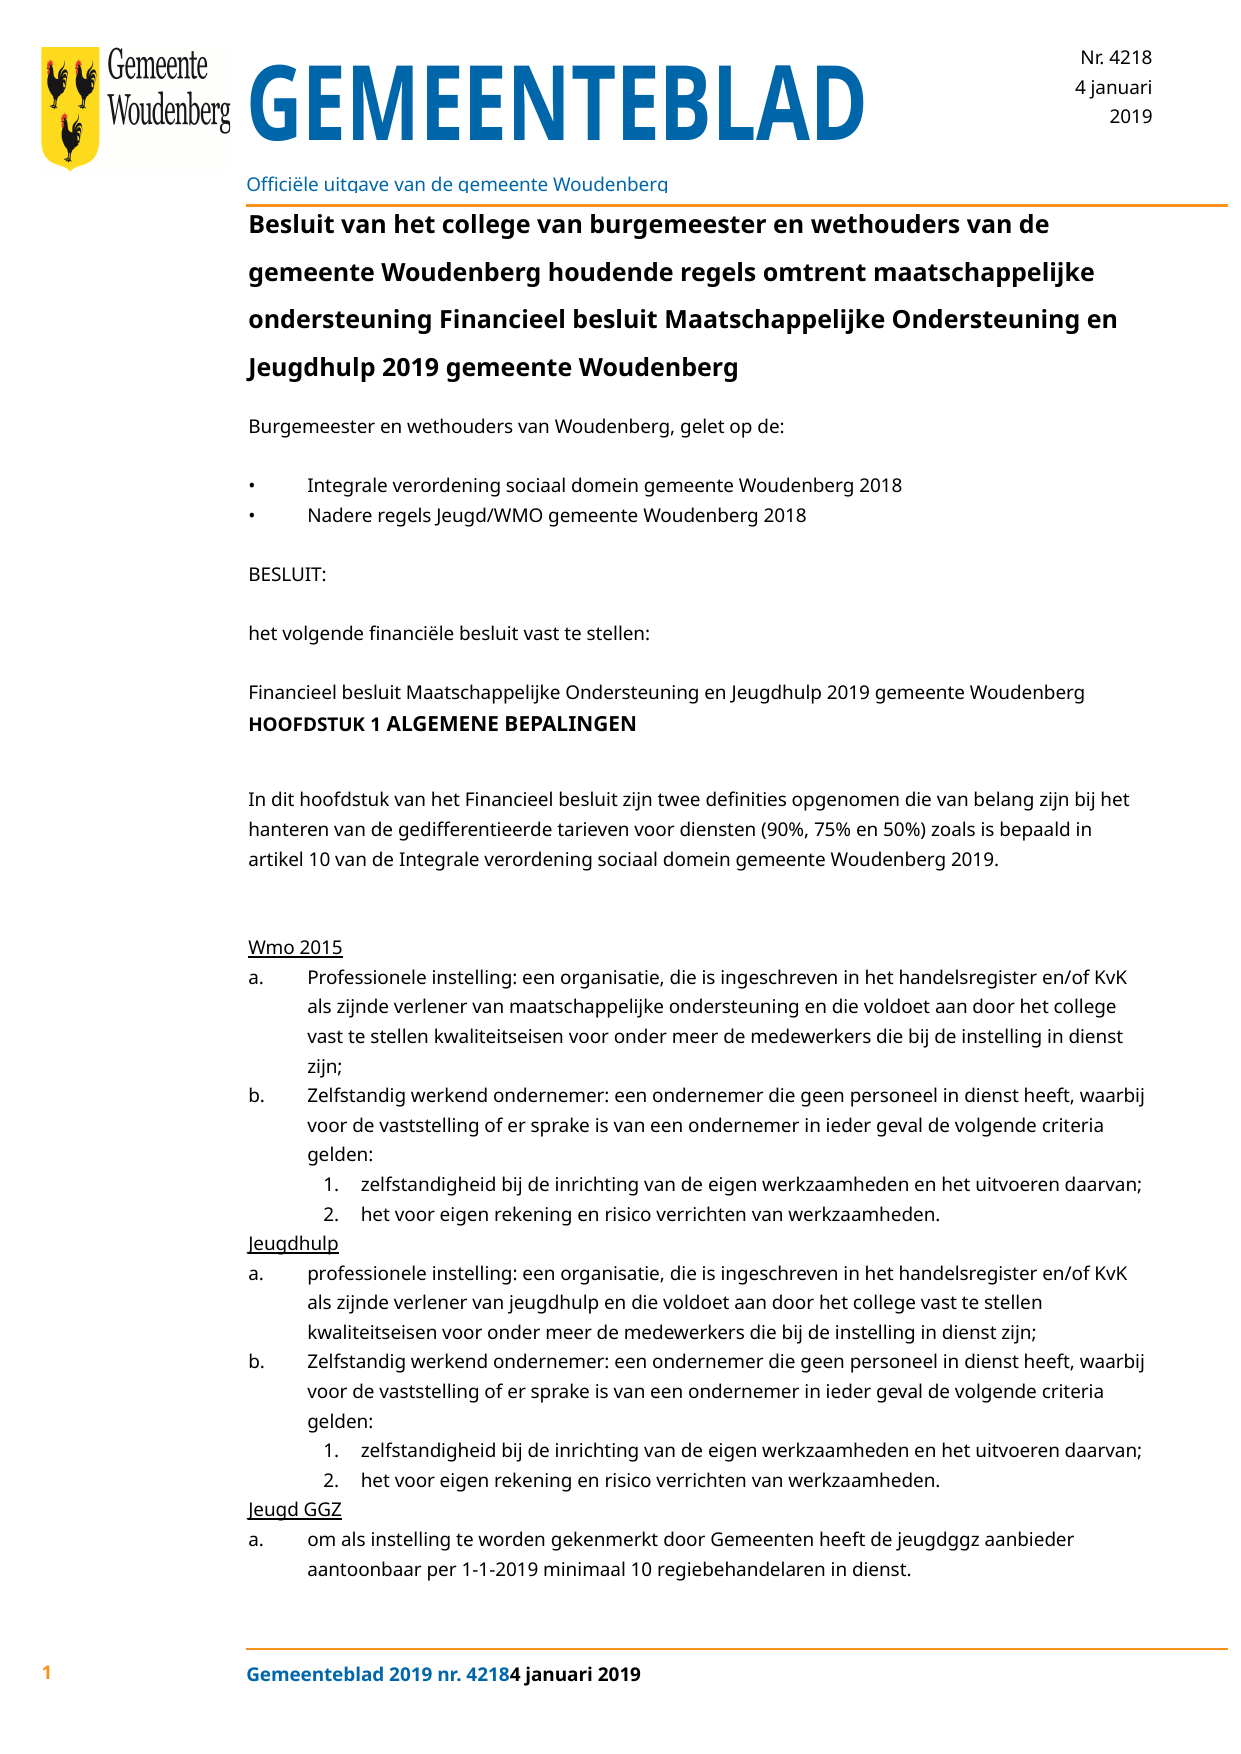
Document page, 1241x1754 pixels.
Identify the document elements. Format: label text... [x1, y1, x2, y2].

picture [41, 47, 231, 172]
list Zelfstandig werkend ondernemer: een ondernemer die geen personeel in dienst heeft, waarbij voor de vaststelling of er sprake is van een ondernemer in ieder geval de volgende criteria gelden: [248, 1082, 1152, 1167]
text Wmo 2015 [248, 934, 1152, 960]
list Nadere regels Jeugd/WMO gemeente Woudenberg 2018 [248, 502, 1152, 528]
list zelfstandigheid bij de inrichting van de eigen werkzaamheden en het uitvoeren daarvan; [323, 1171, 1152, 1197]
list Integrale verordening sociaal domein gemeente Woudenberg 2018 [248, 472, 1152, 498]
list het voor eigen rekening en risico verrichten van werkzaamheden. [323, 1467, 1152, 1493]
list Professionele instelling: een organisatie, die is ingeschreven in het handelsregister en/of KvK als zijnde verlener van maatschappelijke ondersteuning en die voldoet aan door het college vast te stellen kwaliteitseisen voor onder meer de medewerkers die bij de instelling in dienst zijn; [248, 964, 1152, 1079]
list Zelfstandig werkend ondernemer: een ondernemer die geen personeel in dienst heeft, waarbij voor de vaststelling of er sprake is van een ondernemer in ieder geval de volgende criteria gelden: [248, 1349, 1152, 1434]
list professionele instelling: een organisatie, die is ingeschreven in het handelsregister en/of KvK als zijnde verlener van jeugdhulp en die voldoet aan door het college vast te stellen kwaliteitseisen voor onder meer de medewerkers die bij de instelling in dienst zijn; [248, 1260, 1152, 1345]
list zelfstandigheid bij de inrichting van de eigen werkzaamheden en het uitvoeren daarvan; [323, 1437, 1152, 1463]
text het volgende financiële besluit vast te stellen: [248, 620, 1152, 646]
list het voor eigen rekening en risico verrichten van werkzaamheden. [323, 1201, 1152, 1227]
text Besluit van het college van burgemeester en wethouders van de gemeente Woudenberg houdende regels omtrent maatschappelijke ondersteuning Financieel besluit Maatschappelijke Ondersteuning en Jeugdhulp 2019 gemeente Woudenberg [248, 207, 1152, 384]
text BESLUIT: [248, 561, 1152, 587]
text Jeugdhulp [248, 1230, 1152, 1256]
text In dit hoofdstuk van het Financieel besluit zijn twee definities opgenomen die van belang zijn bij het hanteren van de gedifferentieerde tarieven voor diensten (90%, 75% en 50%) zoals is bepaald in artikel 10 van de Integrale verordening sociaal domein gemeente Woudenberg 2019. [248, 787, 1152, 872]
text Financieel besluit Maatschappelijke Ondersteuning en Jeugdhulp 2019 gemeente Woudenberg [248, 679, 1152, 705]
text Burgemeester en wethouders van Woudenberg, gelet op de: [248, 413, 1152, 439]
text Jeugd GGZ [248, 1497, 1152, 1522]
text HOOFDSTUK 1 ALGEMENE BEPALINGEN [248, 709, 1152, 737]
list om als instelling te worden gekenmerkt door Gemeenten heeft de jeugdggz aanbieder aantoonbaar per 1-1-2019 minimaal 10 regiebehandelaren in dienst. [248, 1526, 1152, 1582]
